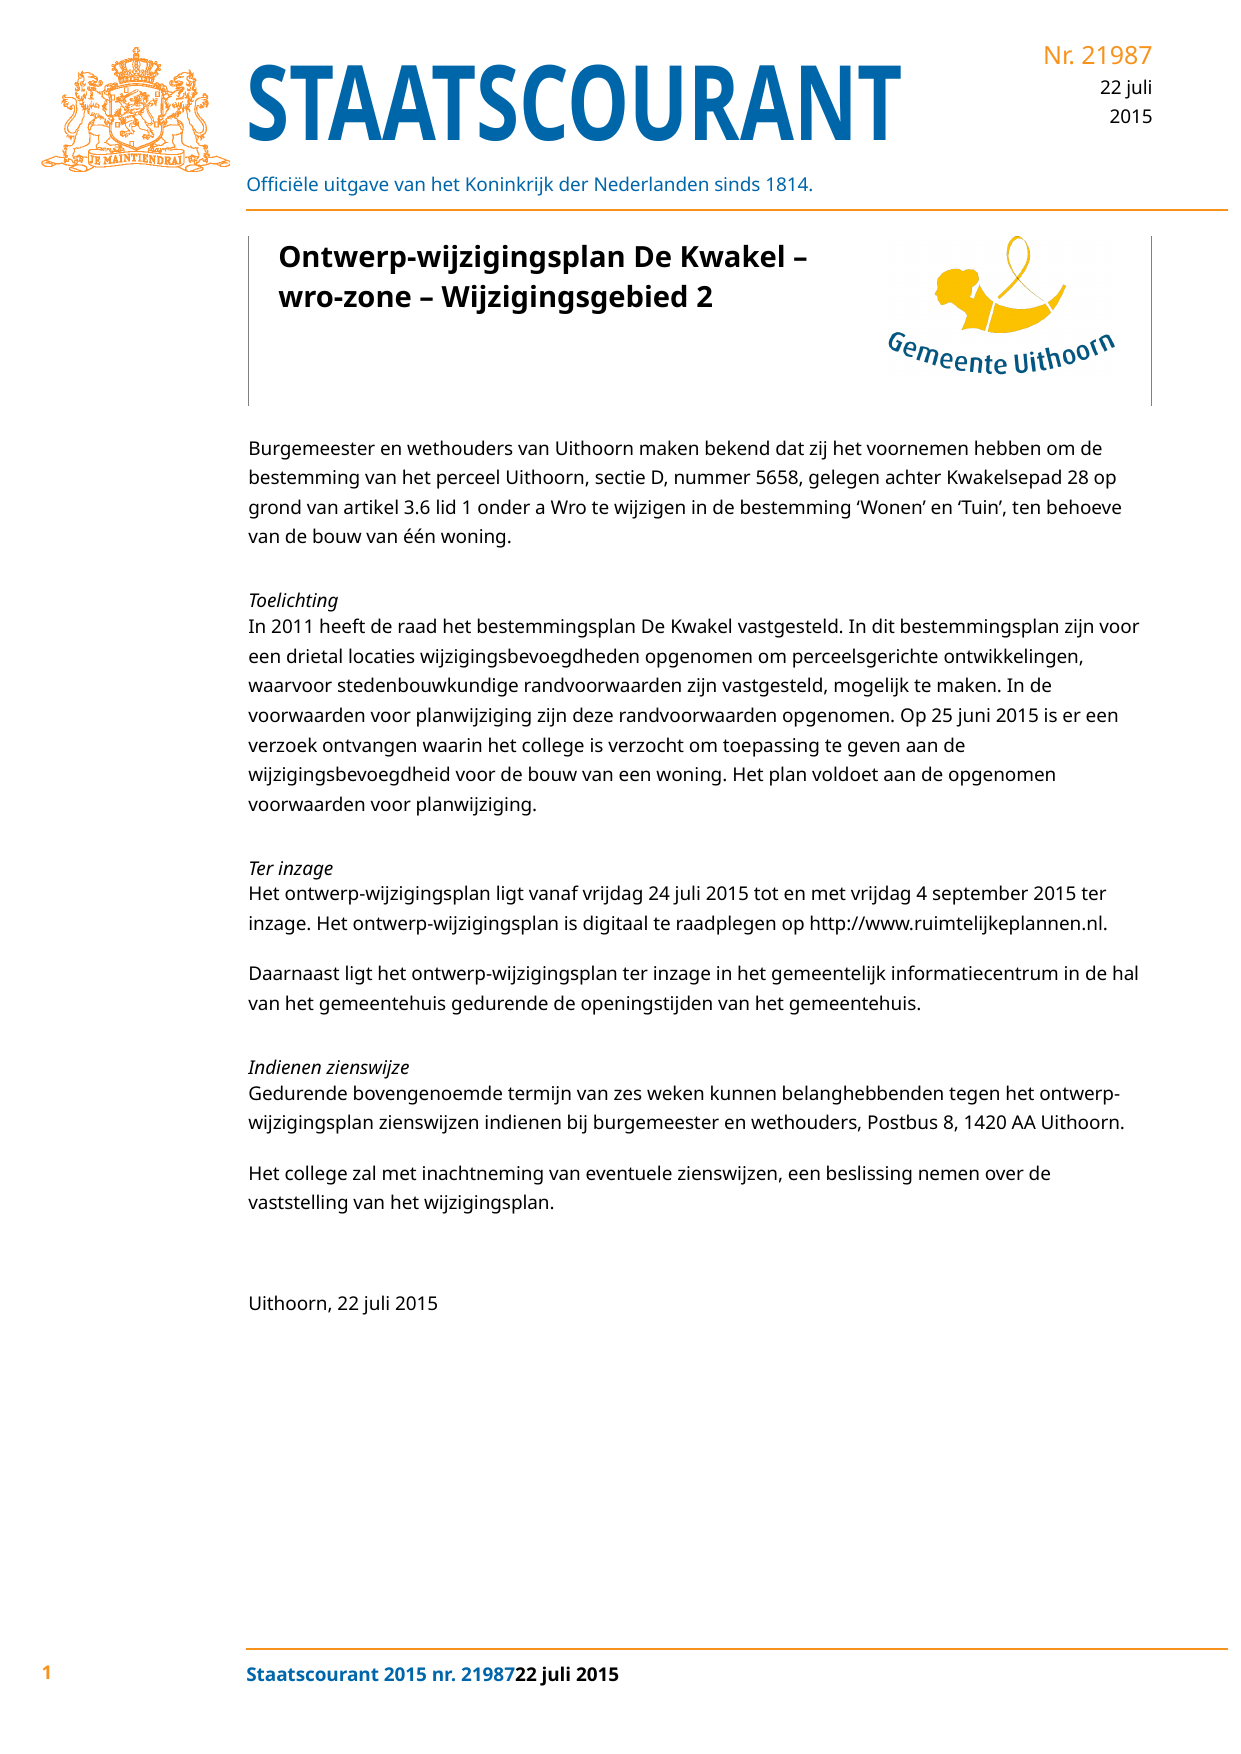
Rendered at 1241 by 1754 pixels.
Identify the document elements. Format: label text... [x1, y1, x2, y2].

table_header Ontwerp-wijzigingsplan De Kwakel – wro-zone – Wijzigingsgebied 2 [249, 236, 850, 406]
text Het college zal met inachtneming van eventuele zienswijzen, een beslissing nemen over de vaststelling van het wijzigingsplan. [248, 1160, 1152, 1215]
text In 2011 heeft de raad het bestemmingsplan De Kwakel vastgesteld. In dit bestemmingsplan zijn voor een drietal locaties wijzigingsbevoegdheden opgenomen om perceelsgerichte ontwikkelingen, waarvoor stedenbouwkundige randvoorwaarden zijn vastgesteld, mogelijk te maken. In de voorwaarden voor planwijziging zijn deze randvoorwaarden opgenomen. Op 25 juni 2015 is er een verzoek ontvangen waarin het college is verzocht om toepassing te geven aan de wijzigingsbevoegdheid voor de bouw van een woning. Het plan voldoet aan de opgenomen voorwaarden voor planwijziging. [248, 613, 1152, 817]
text Gedurende bovengenoemde termijn van zes weken kunnen belanghebbenden tegen het ontwerp-wijzigingsplan zienswijzen indienen bij burgemeester en wethouders, Postbus 8, 1420 AA Uithoorn. [248, 1080, 1152, 1135]
picture [882, 236, 1119, 380]
picture [41, 47, 231, 172]
text Uithoorn, 22 juli 2015 [248, 1290, 1152, 1316]
text Het ontwerp-wijzigingsplan ligt vanaf vrijdag 24 juli 2015 tot en met vrijdag 4 september 2015 ter inzage. Het ontwerp-wijzigingsplan is digitaal te raadplegen op http://www.ruimtelijkeplannen.nl. [248, 881, 1152, 936]
text Ter inzage [248, 855, 1152, 881]
table_header [850, 236, 1151, 406]
text Daarnaast ligt het ontwerp-wijzigingsplan ter inzage in het gemeentelijk informatiecentrum in de hal van het gemeentehuis gedurende de openingstijden van het gemeentehuis. [248, 961, 1152, 1016]
text Indienen zienswijze [248, 1054, 1152, 1080]
text Burgemeester en wethouders van Uithoorn maken bekend dat zij het voornemen hebben om de bestemming van het perceel Uithoorn, sectie D, nummer 5658, gelegen achter Kwakelsepad 28 op grond van artikel 3.6 lid 1 onder a Wro te wijzigen in de bestemming ‘Wonen’ en ‘Tuin’, ten behoeve van de bouw van één woning. [248, 435, 1152, 549]
text Toelichting [248, 588, 1152, 613]
